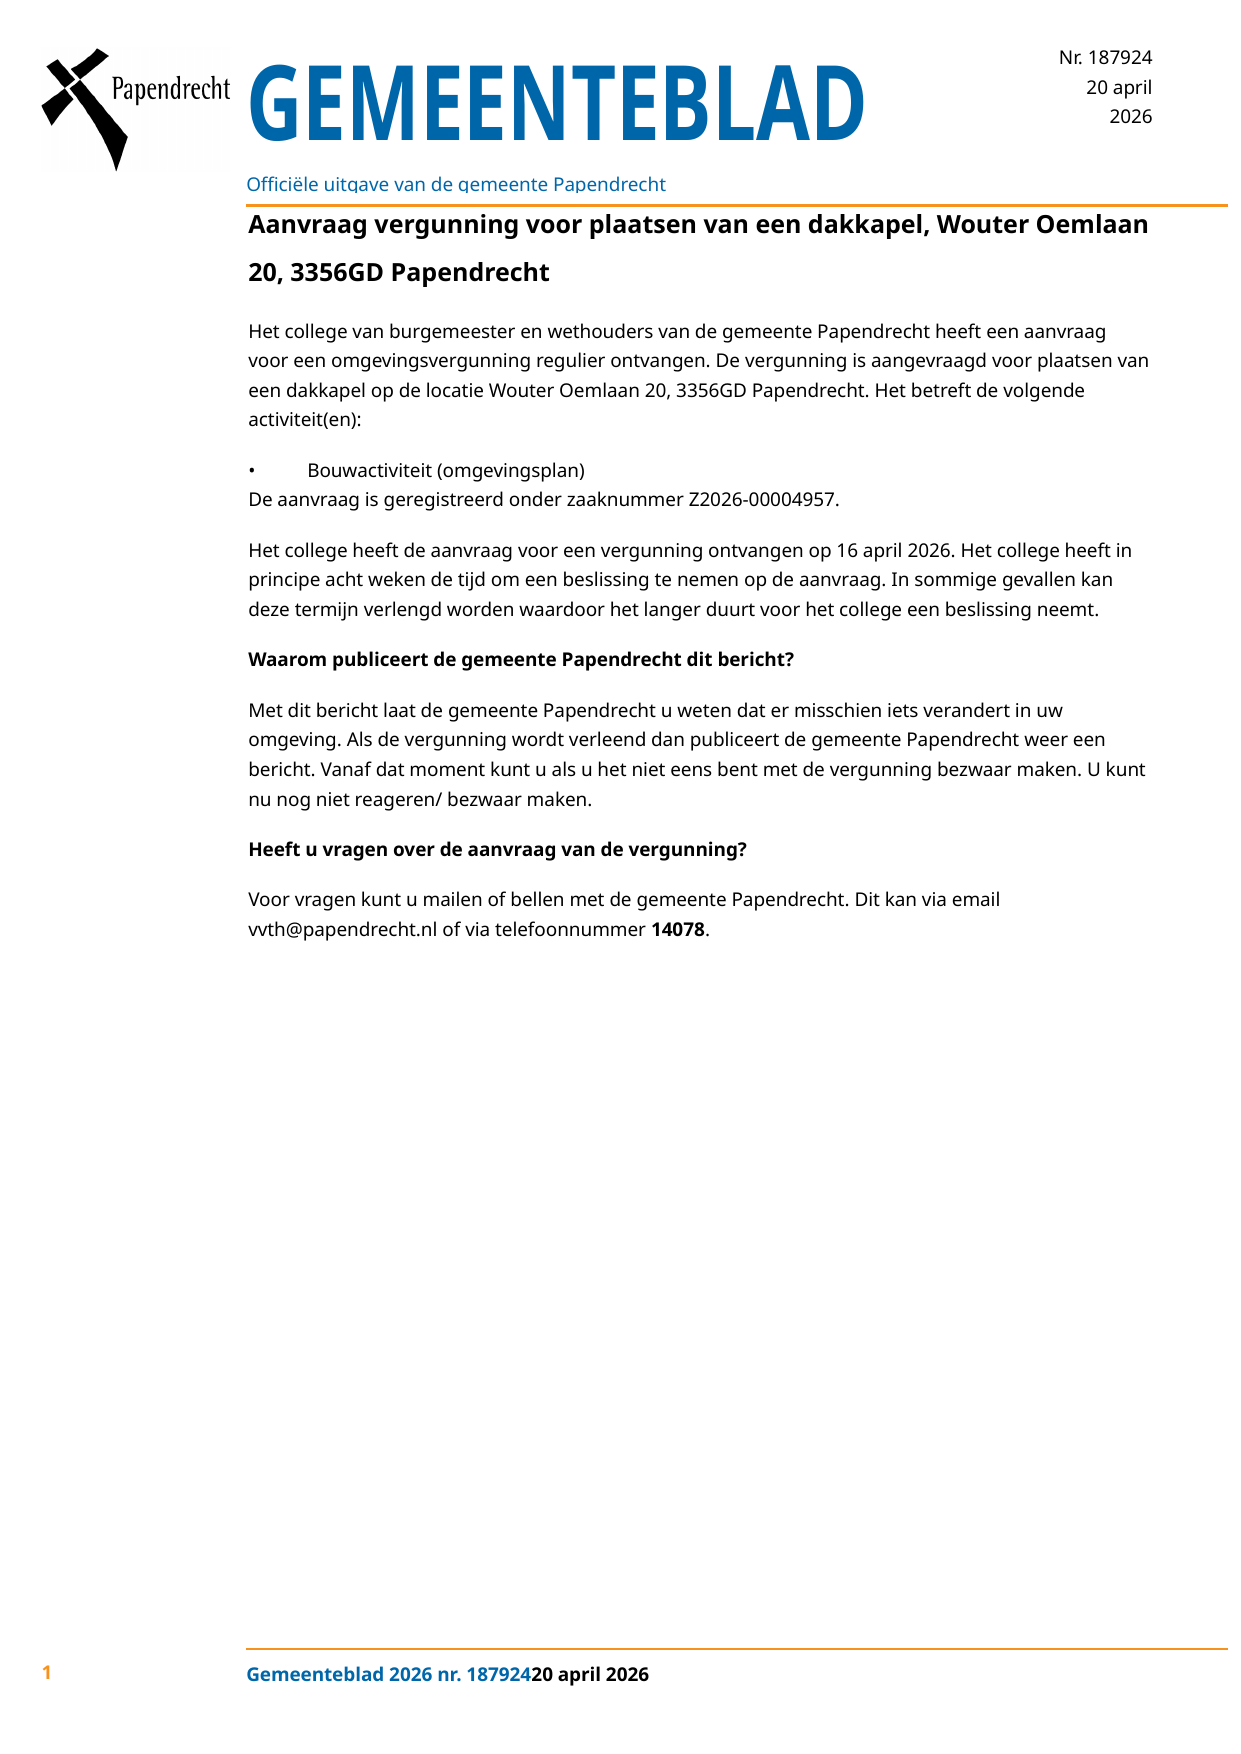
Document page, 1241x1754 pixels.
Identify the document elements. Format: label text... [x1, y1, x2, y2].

text Aanvraag vergunning voor plaatsen van een dakkapel, Wouter Oemlaan 20, 3356GD Papendrecht [248, 207, 1152, 288]
list Bouwactiviteit (omgevingsplan) [248, 457, 1152, 483]
text Het college heeft de aanvraag voor een vergunning ontvangen op 16 april 2026. Het college heeft in principe acht weken de tijd om een beslissing te nemen op de aanvraag. In sommige gevallen kan deze termijn verlengd worden waardoor het langer duurt voor het college een beslissing neemt. [248, 537, 1152, 622]
text Met dit bericht laat de gemeente Papendrecht u weten dat er misschien iets verandert in uw omgeving. Als de vergunning wordt verleend dan publiceert de gemeente Papendrecht weer een bericht. Vanaf dat moment kunt u als u het niet eens bent met de vergunning bezwaar maken. U kunt nu nog niet reageren/ bezwaar maken. [248, 697, 1152, 812]
text Heeft u vragen over de aanvraag van de vergunning? [248, 836, 1152, 862]
text Waarom publiceert de gemeente Papendrecht dit bericht? [248, 647, 1152, 672]
text Het college van burgemeester en wethouders van de gemeente Papendrecht heeft een aanvraag voor een omgevingsvergunning regulier ontvangen. De vergunning is aangevraagd voor plaatsen van een dakkapel op de locatie Wouter Oemlaan 20, 3356GD Papendrecht. Het betreft de volgende activiteit(en): [248, 318, 1152, 432]
text Voor vragen kunt u mailen of bellen met de gemeente Papendrecht. Dit kan via email vvth@papendrecht.nl of via telefoonnummer 14078. [248, 887, 1152, 942]
text De aanvraag is geregistreerd onder zaaknummer Z2026-00004957. [248, 487, 1152, 512]
picture [41, 47, 231, 172]
